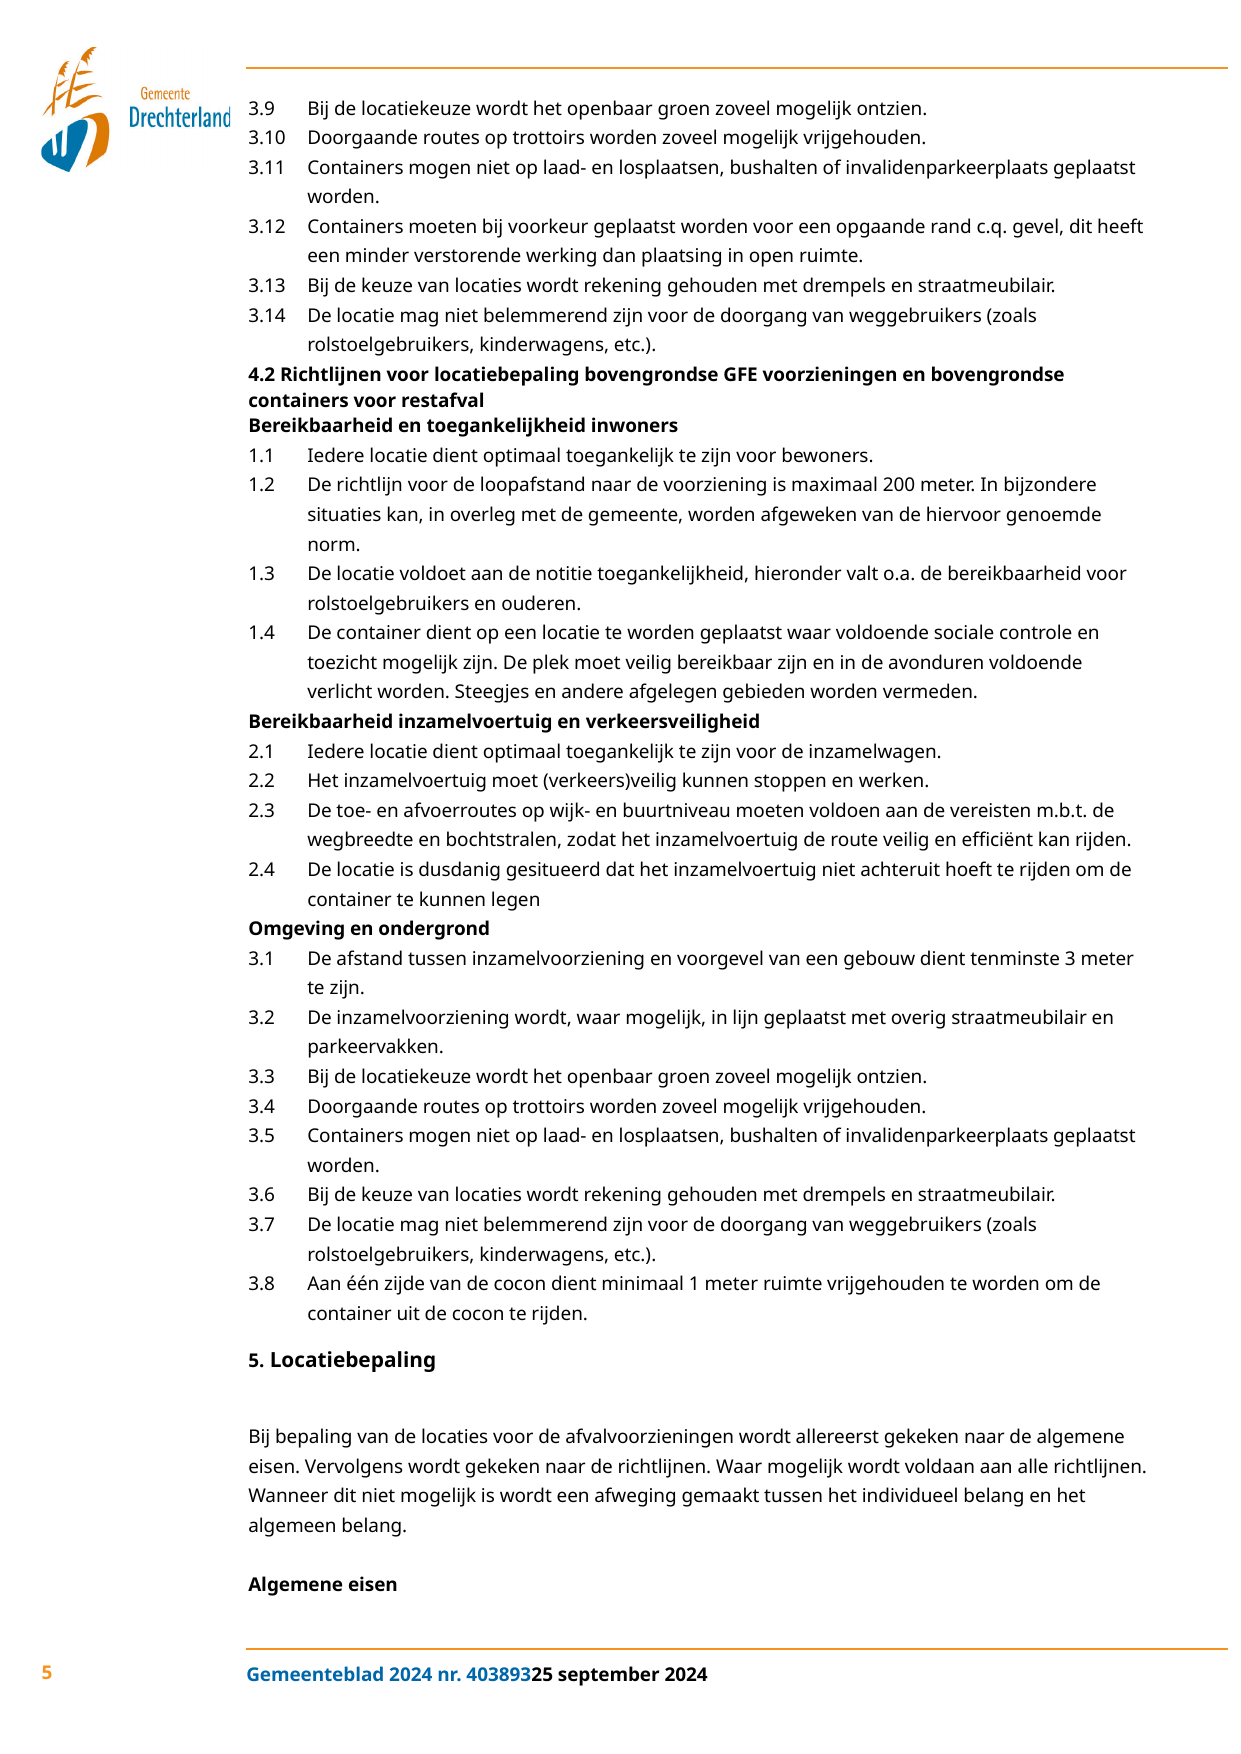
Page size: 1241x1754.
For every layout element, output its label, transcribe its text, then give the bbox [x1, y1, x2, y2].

list Containers mogen niet op laad- en losplaatsen, bushalten of invalidenparkeerplaats geplaatst worden. [248, 1122, 1152, 1178]
list Iedere locatie dient optimaal toegankelijk te zijn voor bewoners. [248, 442, 1152, 468]
list Bij de locatiekeuze wordt het openbaar groen zoveel mogelijk ontzien. [248, 95, 1152, 121]
list Containers moeten bij voorkeur geplaatst worden voor een opgaande rand c.q. gevel, dit heeft een minder verstorende werking dan plaatsing in open ruimte. [248, 213, 1152, 268]
list De container dient op een locatie te worden geplaatst waar voldoende sociale controle en toezicht mogelijk zijn. De plek moet veilig bereikbaar zijn en in de avonduren voldoende verlicht worden. Steegjes en andere afgelegen gebieden worden vermeden. [248, 619, 1152, 704]
list De locatie mag niet belemmerend zijn voor de doorgang van weggebruikers (zoals rolstoelgebruikers, kinderwagens, etc.). [248, 1211, 1152, 1267]
text Algemene eisen [248, 1571, 1152, 1597]
list De richtlijn voor de loopafstand naar de voorziening is maximaal 200 meter. In bijzondere situaties kan, in overleg met de gemeente, worden afgeweken van de hiervoor genoemde norm. [248, 472, 1152, 557]
list Bij de keuze van locaties wordt rekening gehouden met drempels en straatmeubilair. [248, 1182, 1152, 1207]
list De afstand tussen inzamelvoorziening en voorgevel van een gebouw dient tenminste 3 meter te zijn. [248, 945, 1152, 1000]
list Het inzamelvoertuig moet (verkeers)veilig kunnen stoppen en werken. [248, 767, 1152, 793]
list Doorgaande routes op trottoirs worden zoveel mogelijk vrijgehouden. [248, 124, 1152, 150]
picture [41, 158, 64, 172]
list Iedere locatie dient optimaal toegankelijk te zijn voor de inzamelwagen. [248, 738, 1152, 764]
text Omgeving en ondergrond [248, 915, 1152, 941]
list De inzamelvoorziening wordt, waar mogelijk, in lijn geplaatst met overig straatmeubilair en parkeervakken. [248, 1004, 1152, 1059]
list Bij de keuze van locaties wordt rekening gehouden met drempels en straatmeubilair. [248, 272, 1152, 298]
picture [41, 47, 231, 172]
list De locatie mag niet belemmerend zijn voor de doorgang van weggebruikers (zoals rolstoelgebruikers, kinderwagens, etc.). [248, 302, 1152, 357]
list De locatie voldoet aan de notitie toegankelijkheid, hieronder valt o.a. de bereikbaarheid voor rolstoelgebruikers en ouderen. [248, 560, 1152, 616]
text Bij bepaling van de locaties voor de afvalvoorzieningen wordt allereerst gekeken naar de algemene eisen. Vervolgens wordt gekeken naar de richtlijnen. Waar mogelijk wordt voldaan aan alle richtlijnen. Wanneer dit niet mogelijk is wordt een afweging gemaakt tussen het individueel belang en het algemeen belang. [248, 1423, 1152, 1538]
text Bereikbaarheid en toegankelijkheid inwoners [248, 412, 1152, 438]
text 4.2 Richtlijnen voor locatiebepaling bovengrondse GFE voorzieningen en bovengrondse containers voor restafval [248, 361, 1152, 412]
list De toe- en afvoerroutes op wijk- en buurtniveau moeten voldoen aan de vereisten m.b.t. de wegbreedte en bochtstralen, zodat het inzamelvoertuig de route veilig en efficiënt kan rijden. [248, 797, 1152, 852]
list Aan één zijde van de cocon dient minimaal 1 meter ruimte vrijgehouden te worden om de container uit de cocon te rijden. [248, 1270, 1152, 1326]
text Bereikbaarheid inzamelvoertuig en verkeersveiligheid [248, 708, 1152, 734]
list Bij de locatiekeuze wordt het openbaar groen zoveel mogelijk ontzien. [248, 1063, 1152, 1089]
list De locatie is dusdanig gesitueerd dat het inzamelvoertuig niet achteruit hoeft te rijden om de container te kunnen legen [248, 856, 1152, 912]
text 5. Locatiebepaling [248, 1346, 1152, 1374]
list Doorgaande routes op trottoirs worden zoveel mogelijk vrijgehouden. [248, 1093, 1152, 1119]
list Containers mogen niet op laad- en losplaatsen, bushalten of invalidenparkeerplaats geplaatst worden. [248, 154, 1152, 209]
picture [226, 115, 231, 124]
